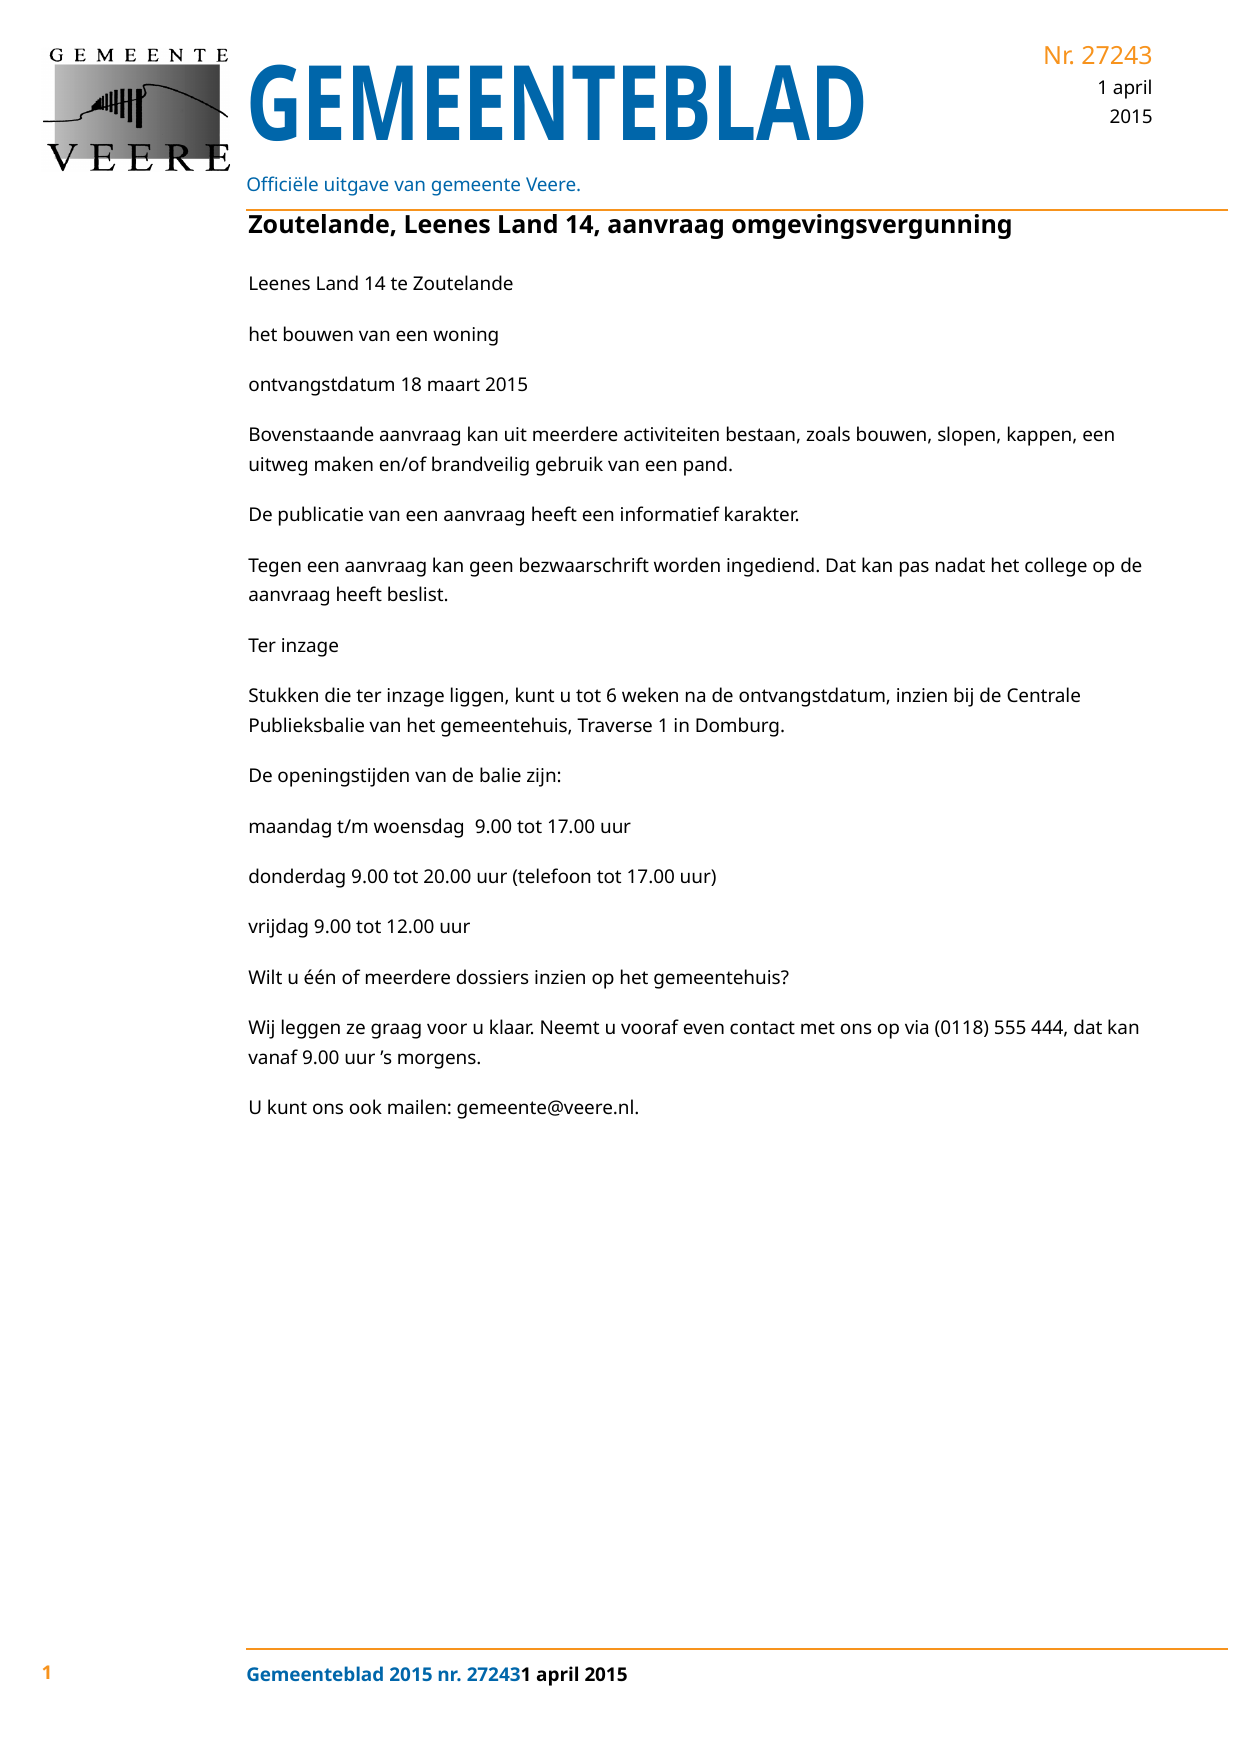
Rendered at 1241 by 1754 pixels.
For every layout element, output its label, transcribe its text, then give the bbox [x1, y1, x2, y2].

text Bovenstaande aanvraag kan uit meerdere activiteiten bestaan, zoals bouwen, slopen, kappen, een uitweg maken en/of brandveilig gebruik van een pand. [248, 422, 1152, 477]
text Zoutelande, Leenes Land 14, aanvraag omgevingsvergunning [248, 211, 1152, 241]
text maandag t/m woensdag 9.00 tot 17.00 uur [248, 813, 1152, 838]
text Tegen een aanvraag kan geen bezwaarschrift worden ingediend. Dat kan pas nadat het college op de aanvraag heeft beslist. [248, 552, 1152, 607]
text donderdag 9.00 tot 20.00 uur (telefoon tot 17.00 uur) [248, 863, 1152, 889]
text De openingstijden van de balie zijn: [248, 762, 1152, 788]
text het bouwen van een woning [248, 321, 1152, 346]
text U kunt ons ook mailen: gemeente@veere.nl. [248, 1094, 1152, 1120]
picture [41, 47, 231, 172]
text vrijdag 9.00 tot 12.00 uur [248, 914, 1152, 939]
text ontvangstdatum 18 maart 2015 [248, 371, 1152, 397]
text Wij leggen ze graag voor u klaar. Neemt u vooraf even contact met ons op via (0118) 555 444, dat kan vanaf 9.00 uur ’s morgens. [248, 1014, 1152, 1070]
text De publicatie van een aanvraag heeft een informatief karakter. [248, 502, 1152, 527]
text Leenes Land 14 te Zoutelande [248, 270, 1152, 296]
text Ter inzage [248, 632, 1152, 658]
text Wilt u één of meerdere dossiers inzien op het gemeentehuis? [248, 964, 1152, 990]
text Stukken die ter inzage liggen, kunt u tot 6 weken na de ontvangstdatum, inzien bij de Centrale Publieksbalie van het gemeentehuis, Traverse 1 in Domburg. [248, 682, 1152, 738]
